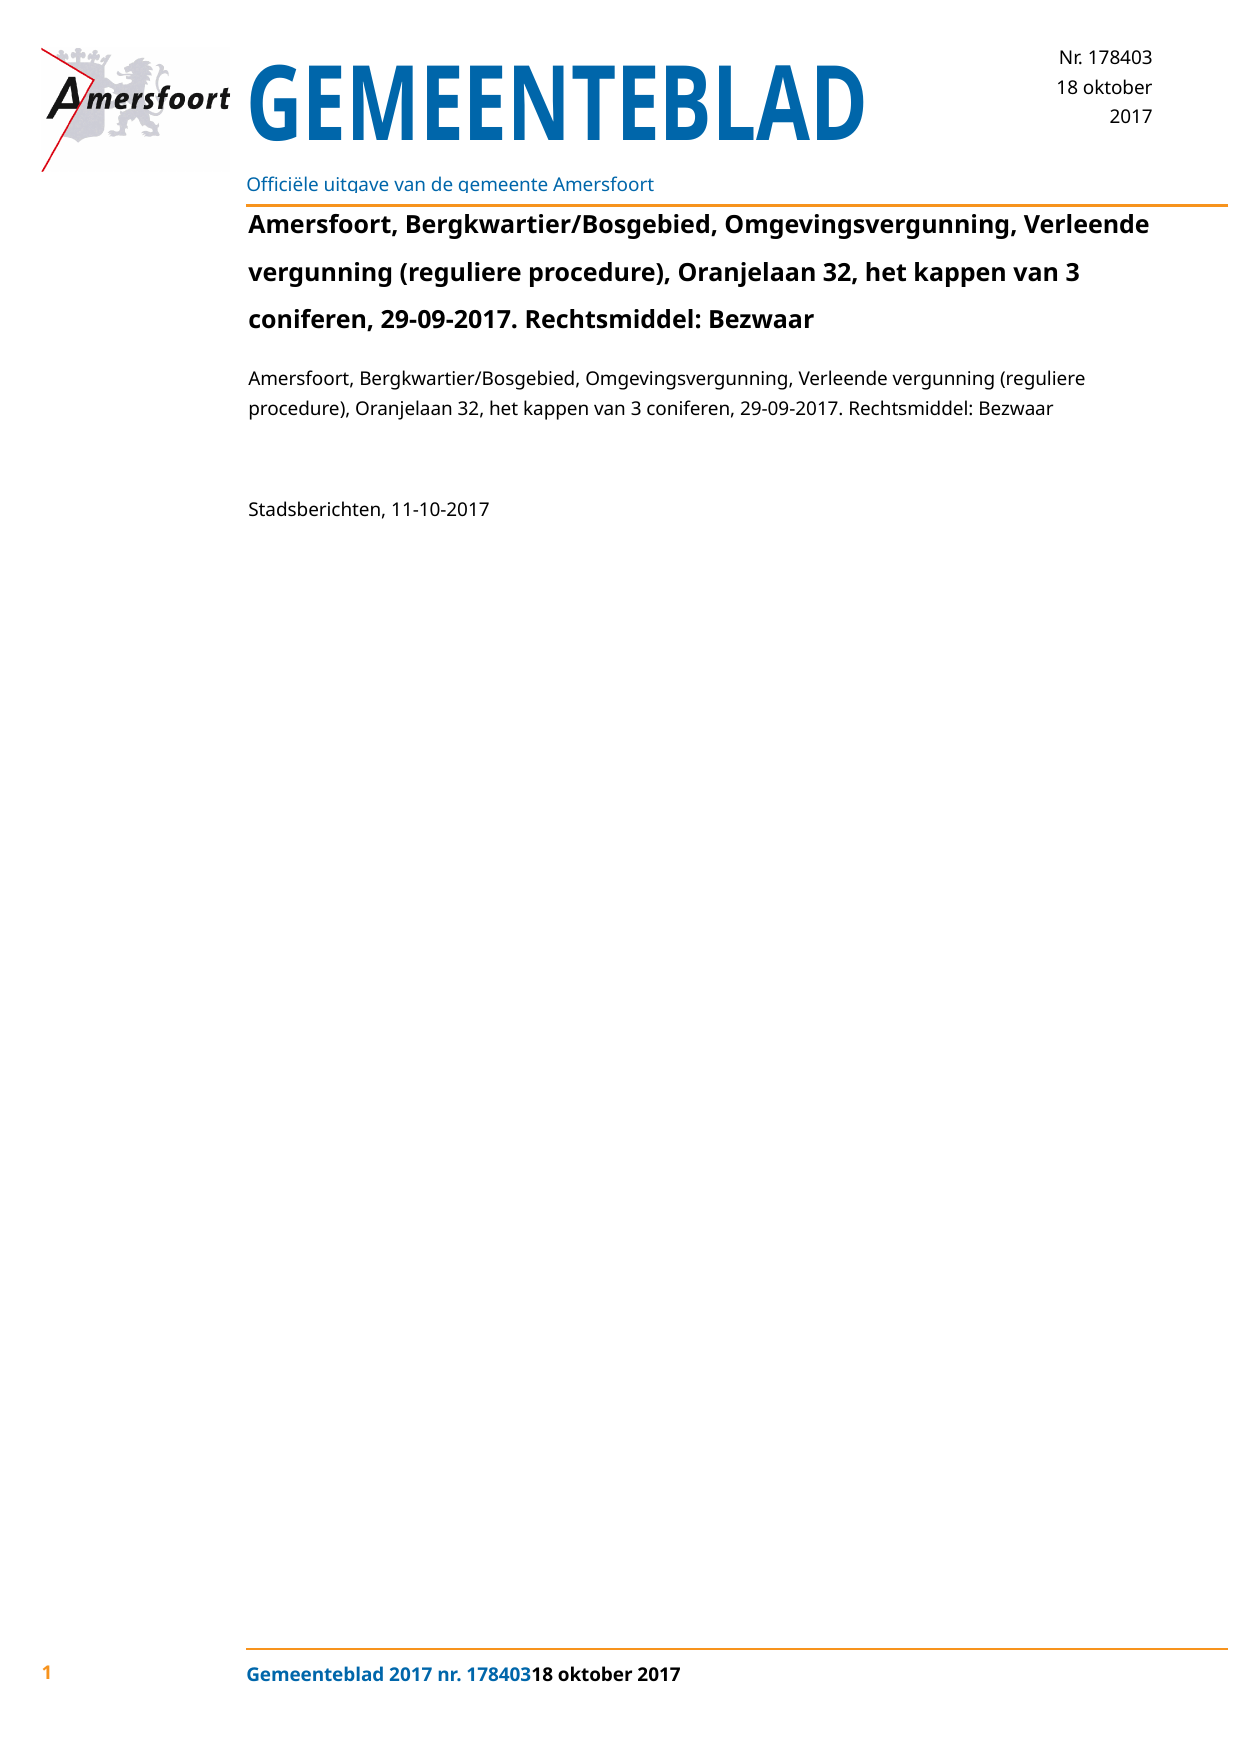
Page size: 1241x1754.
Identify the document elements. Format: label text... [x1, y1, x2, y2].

picture [41, 47, 231, 172]
text Stadsberichten, 11-10-2017 [248, 496, 1152, 522]
text Amersfoort, Bergkwartier/Bosgebied, Omgevingsvergunning, Verleende vergunning (reguliere procedure), Oranjelaan 32, het kappen van 3 coniferen, 29-09-2017. Rechtsmiddel: Bezwaar [248, 207, 1152, 336]
text Amersfoort, Bergkwartier/Bosgebied, Omgevingsvergunning, Verleende vergunning (reguliere procedure), Oranjelaan 32, het kappen van 3 coniferen, 29-09-2017. Rechtsmiddel: Bezwaar [248, 366, 1152, 421]
